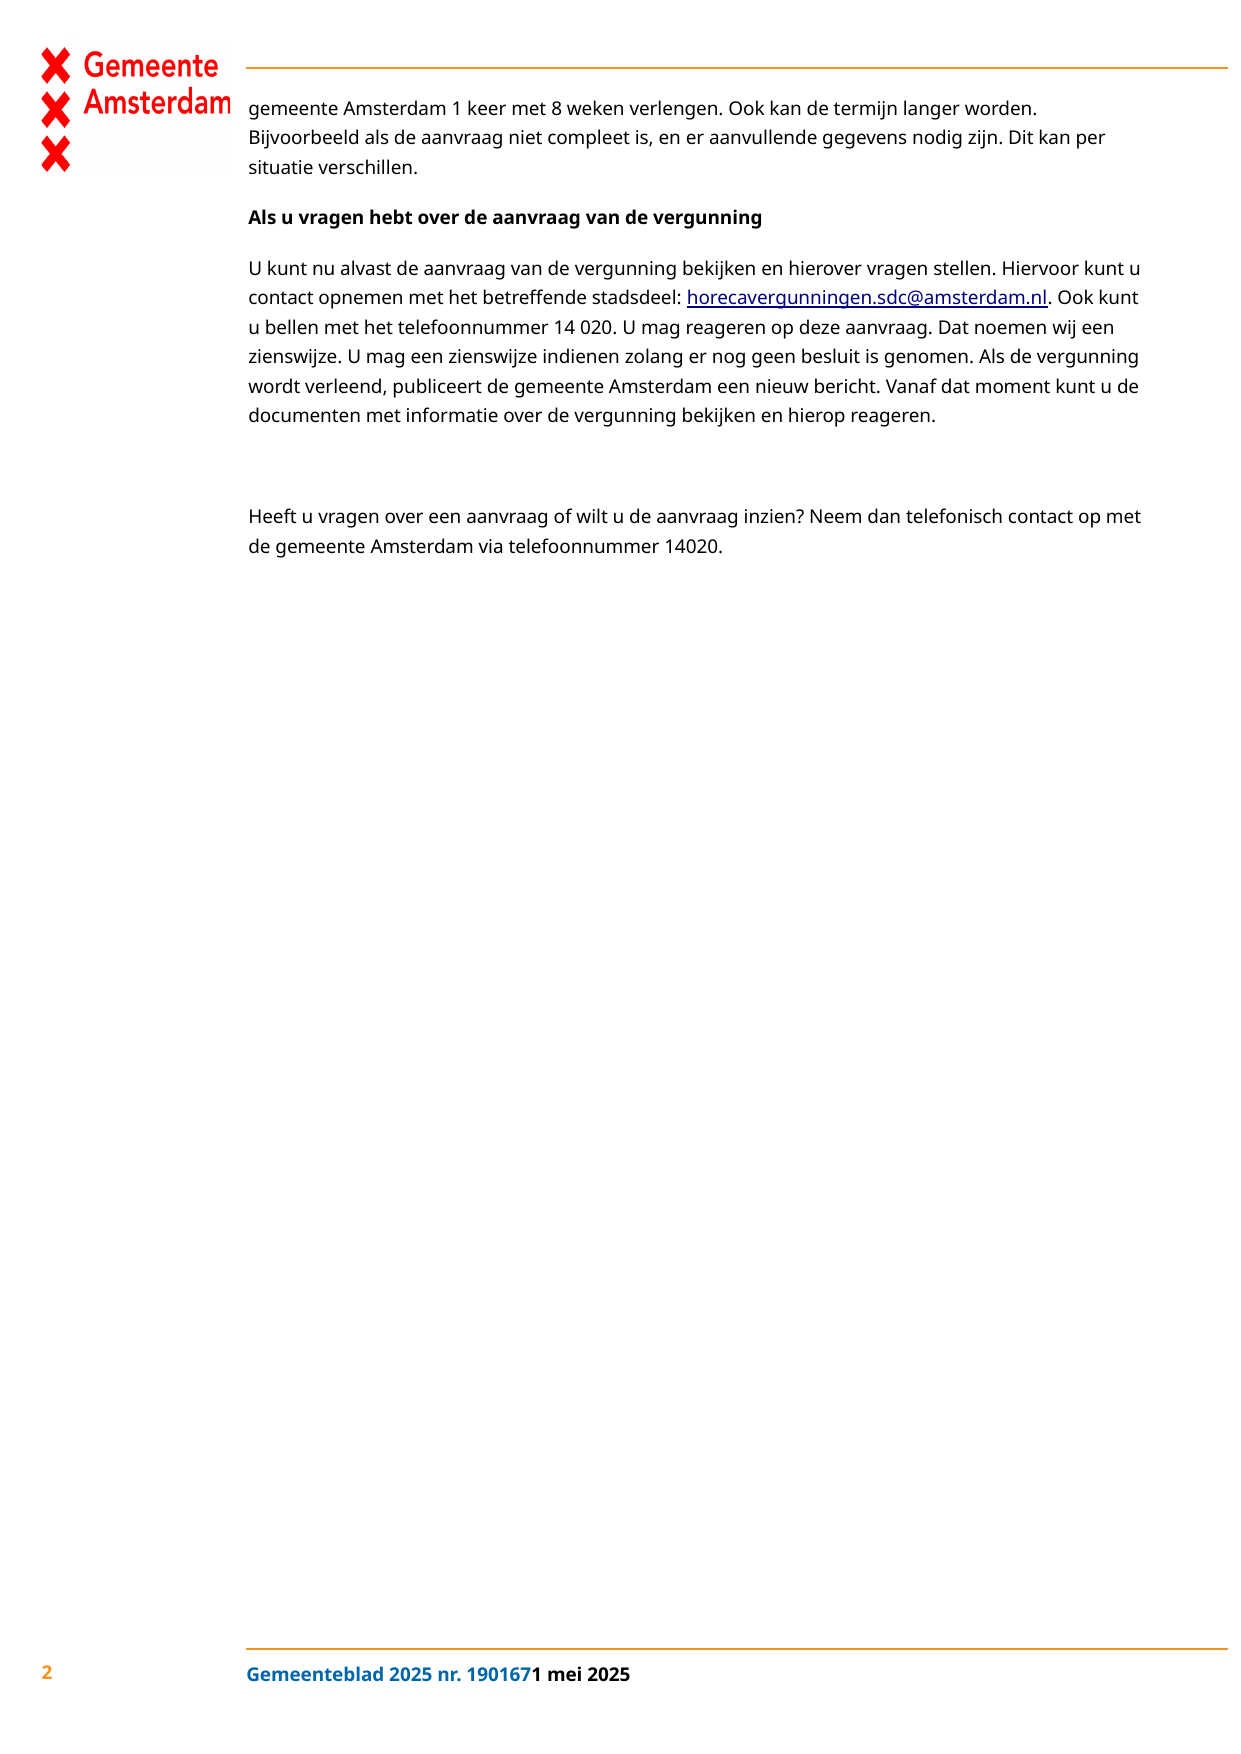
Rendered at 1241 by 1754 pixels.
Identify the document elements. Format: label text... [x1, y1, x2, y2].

text U kunt nu alvast de aanvraag van de vergunning bekijken en hierover vragen stellen. Hiervoor kunt u contact opnemen met het betreffende stadsdeel: horecavergunningen.sdc@amsterdam.nl. Ook kunt u bellen met het telefoonnummer 14 020. U mag reageren op deze aanvraag. Dat noemen wij een zienswijze. U mag een zienswijze indienen zolang er nog geen besluit is genomen. Als de vergunning wordt verleend, publiceert de gemeente Amsterdam een nieuw bericht. Vanaf dat moment kunt u de documenten met informatie over de vergunning bekijken en hierop reageren. [248, 255, 1152, 428]
picture [41, 47, 231, 172]
text gemeente Amsterdam 1 keer met 8 weken verlengen. Ook kan de termijn langer worden. Bijvoorbeeld als de aanvraag niet compleet is, en er aanvullende gegevens nodig zijn. Dit kan per situatie verschillen. [248, 95, 1152, 180]
text Heeft u vragen over een aanvraag of wilt u de aanvraag inzien? Neem dan telefonisch contact op met de gemeente Amsterdam via telefoonnummer 14020. [248, 503, 1152, 559]
text Als u vragen hebt over de aanvraag van de vergunning [248, 204, 1152, 230]
